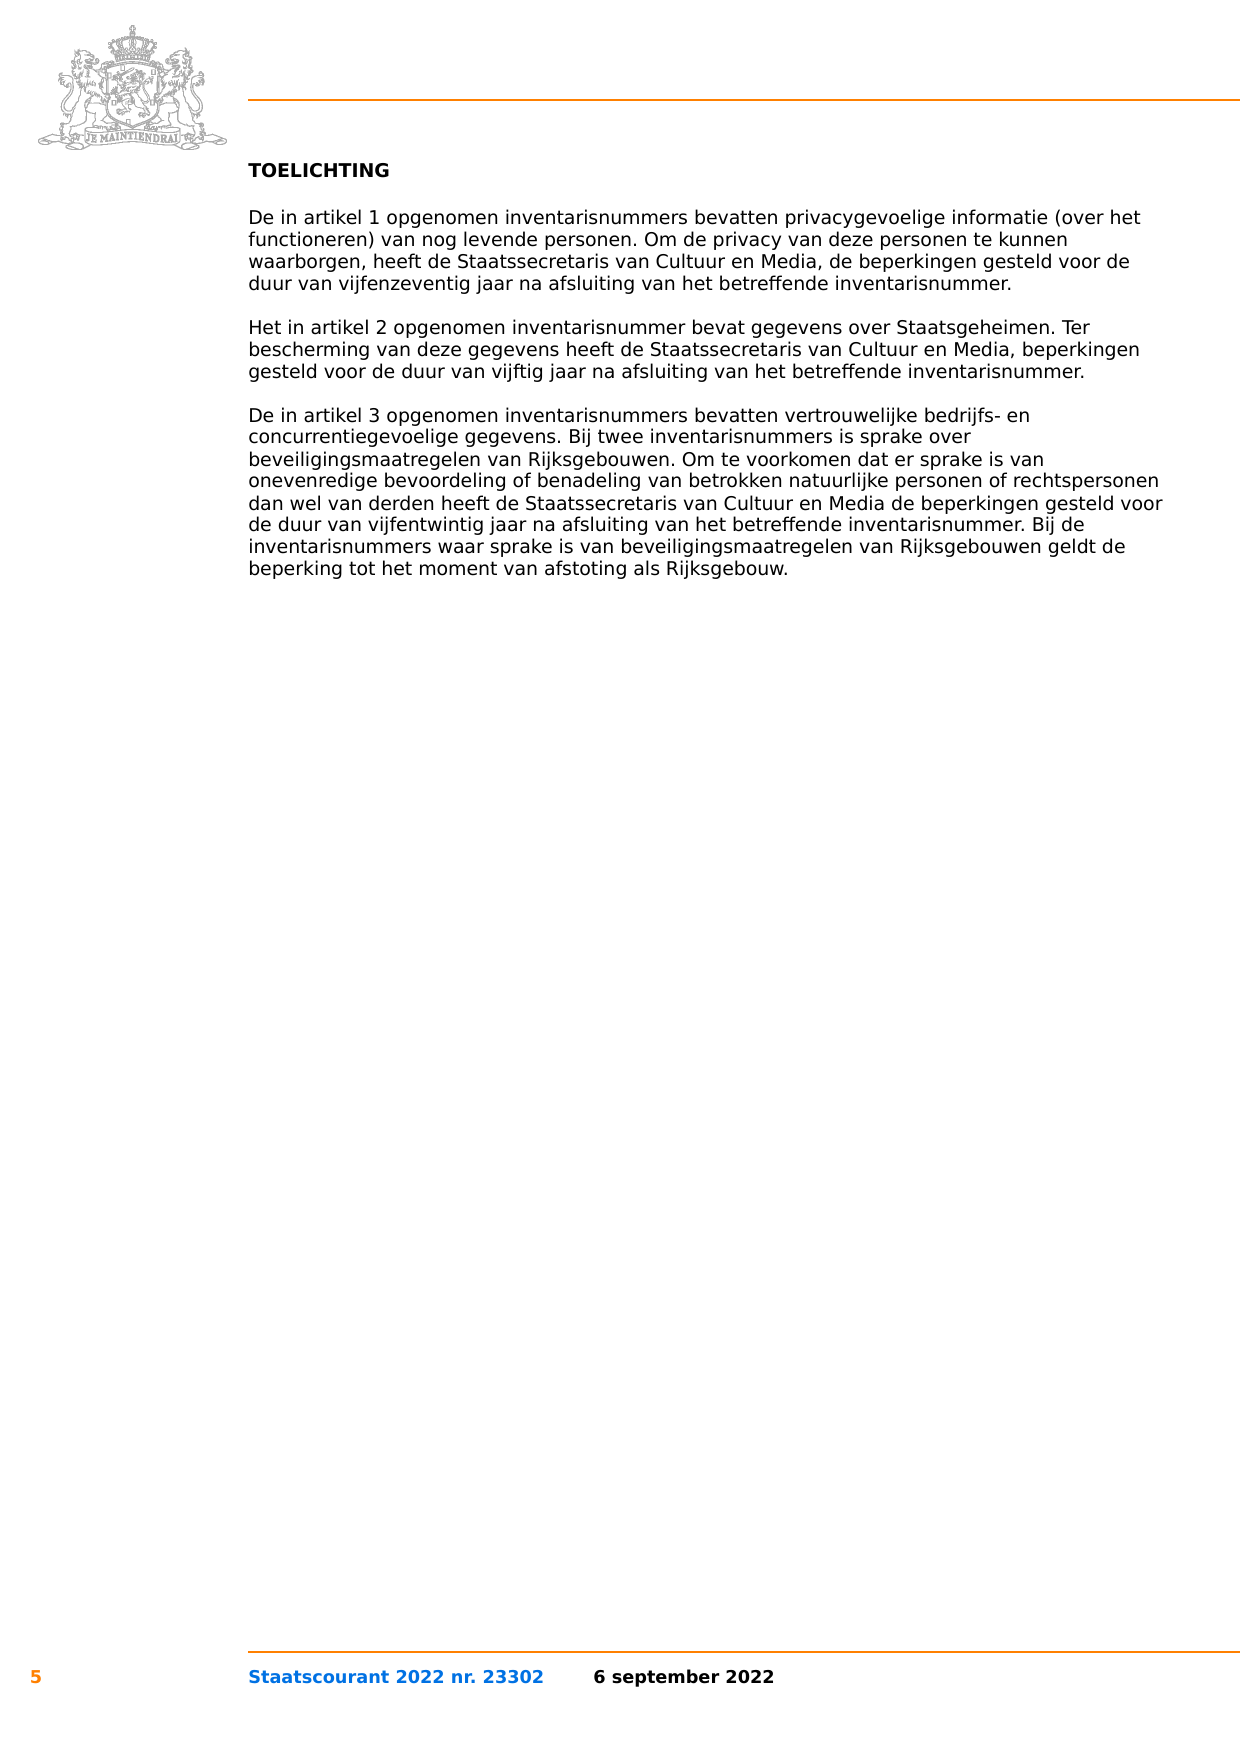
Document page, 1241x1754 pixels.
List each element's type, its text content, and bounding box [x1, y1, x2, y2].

text De in artikel 3 opgenomen inventarisnummers bevatten vertrouwelijke bedrijfs- en concurrentiegevoelige gegevens. Bij twee inventarisnummers is sprake over beveiligingsmaatregelen van Rijksgebouwen. Om te voorkomen dat er sprake is van onevenredige bevoordeling of benadeling van betrokken natuurlijke personen of rechtspersonen dan wel van derden heeft de Staatssecretaris van Cultuur en Media de beperkingen gesteld voor de duur van vijfentwintig jaar na afsluiting van het betreffende inventarisnummer. Bij de inventarisnummers waar sprake is van beveiligingsmaatregelen van Rijksgebouwen geldt de beperking tot het moment van afstoting als Rijksgebouw. [248, 404, 1163, 580]
subtitle TOELICHTING [248, 160, 1163, 182]
picture [38, 25, 227, 150]
text Het in artikel 2 opgenomen inventarisnummer bevat gegevens over Staatsgeheimen. Ter bescherming van deze gegevens heeft de Staatssecretaris van Cultuur en Media, beperkingen gesteld voor de duur van vijftig jaar na afsluiting van het betreffende inventarisnummer. [248, 317, 1163, 383]
text De in artikel 1 opgenomen inventarisnummers bevatten privacygevoelige informatie (over het functioneren) van nog levende personen. Om de privacy van deze personen te kunnen waarborgen, heeft de Staatssecretaris van Cultuur en Media, de beperkingen gesteld voor de duur van vijfenzeventig jaar na afsluiting van het betreffende inventarisnummer. [248, 207, 1163, 295]
